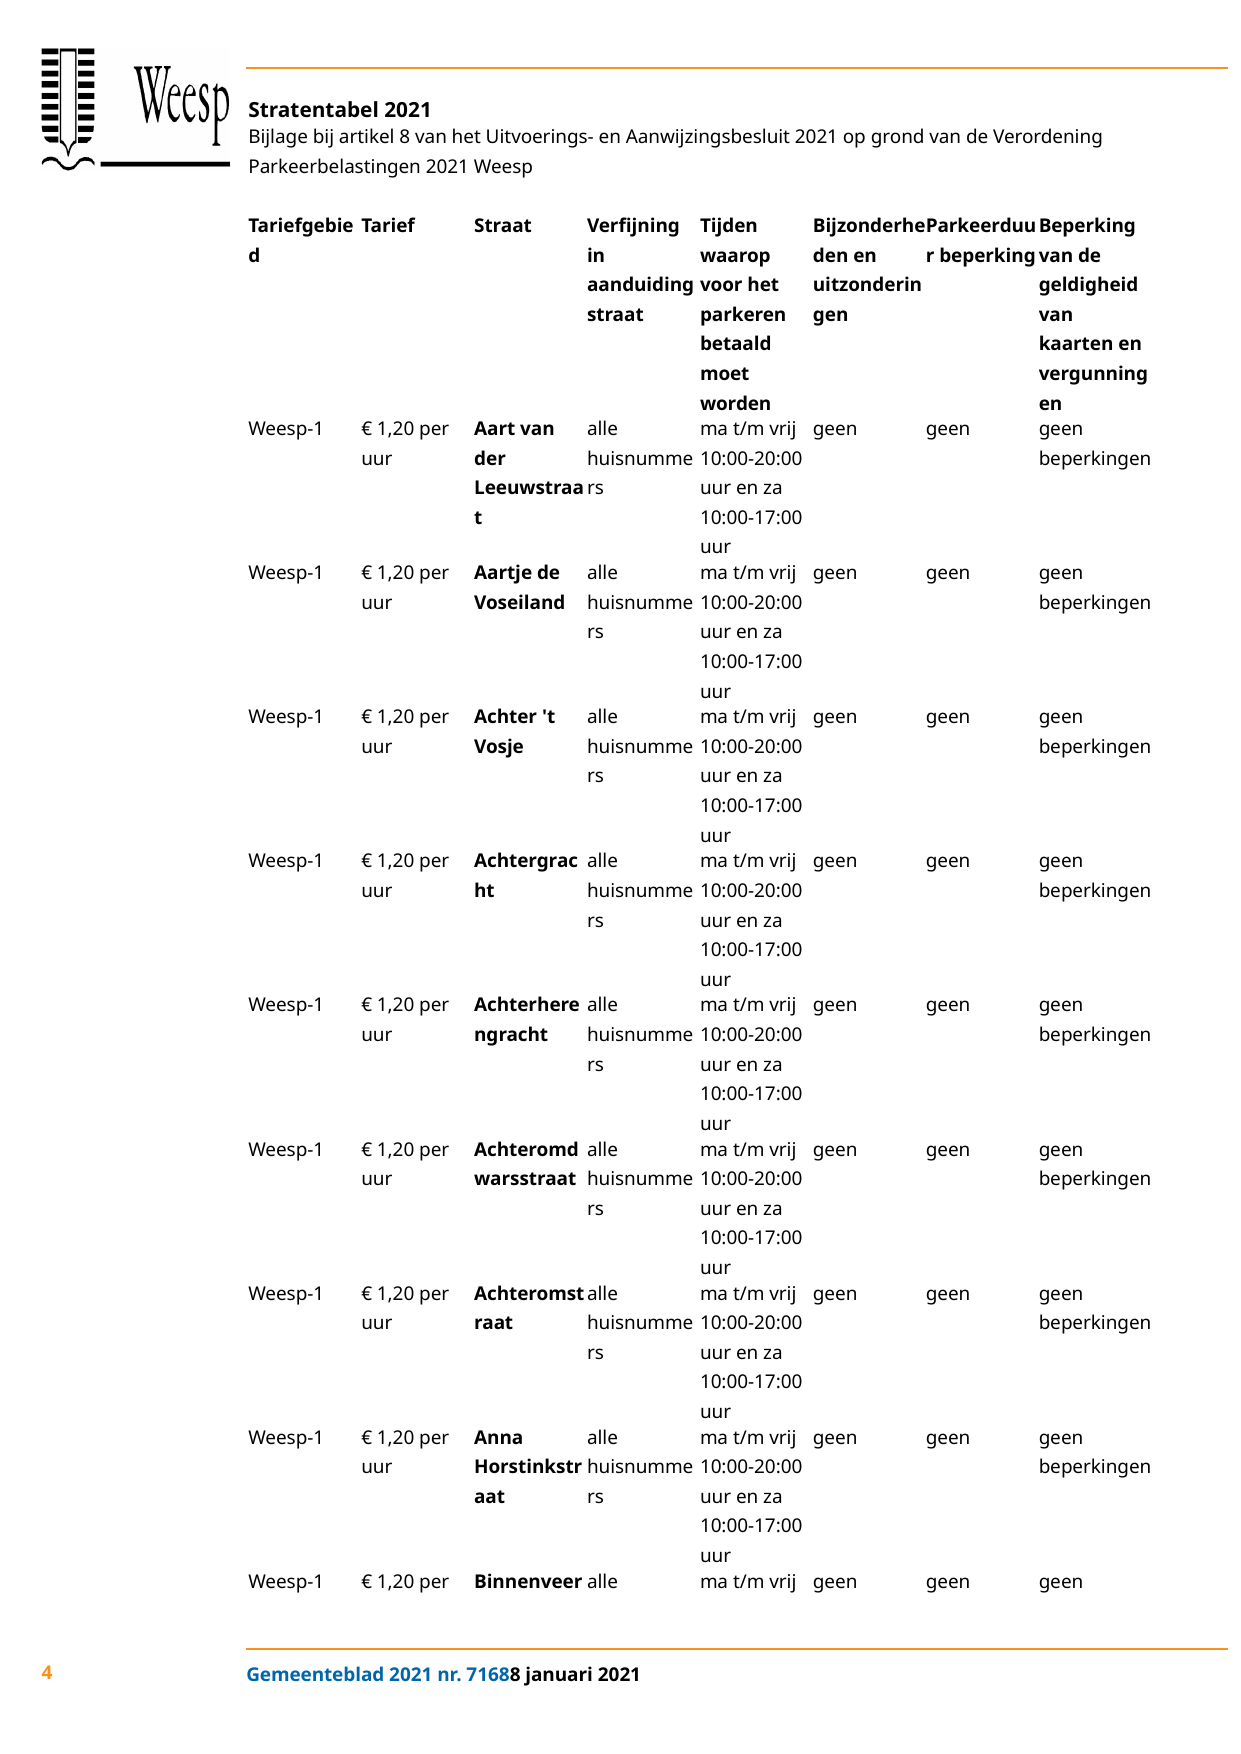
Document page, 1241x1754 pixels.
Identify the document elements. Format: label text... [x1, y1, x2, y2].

table_cell ma t/m vrij 10:00-20:00 uur en za 10:00-17:00 uur [700, 1424, 813, 1568]
table_cell geen beperkingen [1039, 704, 1152, 848]
table_cell Weesp-1 [248, 1424, 361, 1568]
table_cell € 1,20 per uur [361, 1280, 474, 1424]
table_cell geen [813, 1136, 926, 1280]
table_cell Weesp-1 [248, 560, 361, 703]
table_cell € 1,20 per uur [361, 848, 474, 992]
table_cell € 1,20 per uur [361, 992, 474, 1136]
table_cell geen [813, 1568, 926, 1594]
table_cell geen [926, 1280, 1038, 1424]
table_cell geen [813, 560, 926, 703]
table_cell geen [926, 1424, 1038, 1568]
table_cell € 1,20 per uur [361, 415, 474, 559]
table_cell ma t/m vrij 10:00-20:00 uur en za 10:00-17:00 uur [700, 415, 813, 559]
table_cell Achter 't Vosje [474, 704, 587, 848]
table_cell ma t/m vrij 10:00-20:00 uur en za 10:00-17:00 uur [700, 1280, 813, 1424]
table_cell geen [926, 415, 1038, 559]
text Bijlage bij artikel 8 van het Uitvoerings- en Aanwijzingsbesluit 2021 op grond van de Verordening Parkeerbelastingen 2021 Weesp [248, 123, 1152, 179]
table_cell Weesp-1 [248, 415, 361, 559]
table_cell € 1,20 per uur [361, 1136, 474, 1280]
table_cell alle [587, 1568, 700, 1594]
table_cell € 1,20 per uur [361, 1424, 474, 1568]
table_cell geen [813, 1424, 926, 1568]
table_cell Anna Horstinkstraat [474, 1424, 587, 1568]
table_cell geen [813, 848, 926, 992]
table_cell alle huisnummers [587, 704, 700, 848]
table_cell Weesp-1 [248, 1136, 361, 1280]
table_cell geen [813, 704, 926, 848]
table_header Tarief [361, 212, 474, 415]
table_cell ma t/m vrij 10:00-20:00 uur en za 10:00-17:00 uur [700, 1136, 813, 1280]
table_cell geen beperkingen [1039, 848, 1152, 992]
table_cell ma t/m vrij 10:00-20:00 uur en za 10:00-17:00 uur [700, 704, 813, 848]
table_cell alle huisnummers [587, 1280, 700, 1424]
table_cell Weesp-1 [248, 848, 361, 992]
table_cell geen [926, 1136, 1038, 1280]
table_header Tariefgebied [248, 212, 361, 415]
table_header Verfijning in aanduiding straat [587, 212, 700, 415]
table_cell geen beperkingen [1039, 992, 1152, 1136]
table_cell geen [813, 415, 926, 559]
table_cell ma t/m vrij 10:00-20:00 uur en za 10:00-17:00 uur [700, 848, 813, 992]
table_cell Binnenveer [474, 1568, 587, 1594]
table_header Tijden waarop voor het parkeren betaald moet worden [700, 212, 813, 415]
table_cell alle huisnummers [587, 1424, 700, 1568]
table_cell Weesp-1 [248, 704, 361, 848]
table_cell € 1,20 per uur [361, 560, 474, 703]
table_cell Weesp-1 [248, 1280, 361, 1424]
table_cell geen beperkingen [1039, 1280, 1152, 1424]
table_cell Achteromdwarsstraat [474, 1136, 587, 1280]
table_cell geen [926, 992, 1038, 1136]
table_cell geen beperkingen [1039, 1136, 1152, 1280]
table_cell geen [926, 848, 1038, 992]
table_cell geen [926, 704, 1038, 848]
table_cell € 1,20 per uur [361, 704, 474, 848]
table_cell Aart van der Leeuwstraat [474, 415, 587, 559]
table_header Beperking van de geldigheid van kaarten en vergunningen [1039, 212, 1152, 415]
table_cell alle huisnummers [587, 1136, 700, 1280]
table_cell Achtergracht [474, 848, 587, 992]
table_cell ma t/m vrij 10:00-20:00 uur en za 10:00-17:00 uur [700, 560, 813, 703]
table_header Parkeerduur beperking [926, 212, 1038, 415]
table_cell geen beperkingen [1039, 560, 1152, 703]
table_cell Weesp-1 [248, 1568, 361, 1594]
table_cell ma t/m vrij 10:00-20:00 uur en za 10:00-17:00 uur [700, 992, 813, 1136]
picture [41, 47, 231, 172]
table_cell alle huisnummers [587, 848, 700, 992]
table_cell Weesp-1 [248, 992, 361, 1136]
table_cell geen [813, 1280, 926, 1424]
table_cell geen [1039, 1568, 1152, 1594]
table_cell Aartje de Voseiland [474, 560, 587, 703]
table_header Straat [474, 212, 587, 415]
table_cell alle huisnummers [587, 560, 700, 703]
table_cell geen [926, 1568, 1038, 1594]
table_cell geen beperkingen [1039, 415, 1152, 559]
table_cell geen beperkingen [1039, 1424, 1152, 1568]
table_cell € 1,20 per [361, 1568, 474, 1594]
table_cell geen [813, 992, 926, 1136]
table_cell Achterherengracht [474, 992, 587, 1136]
table_cell alle huisnummers [587, 992, 700, 1136]
table_cell ma t/m vrij [700, 1568, 813, 1594]
table_cell geen [926, 560, 1038, 703]
table_cell alle huisnummers [587, 415, 700, 559]
table_header Bijzonderheden en uitzonderingen [813, 212, 926, 415]
table_cell Achteromstraat [474, 1280, 587, 1424]
text Stratentabel 2021 [248, 95, 1152, 123]
